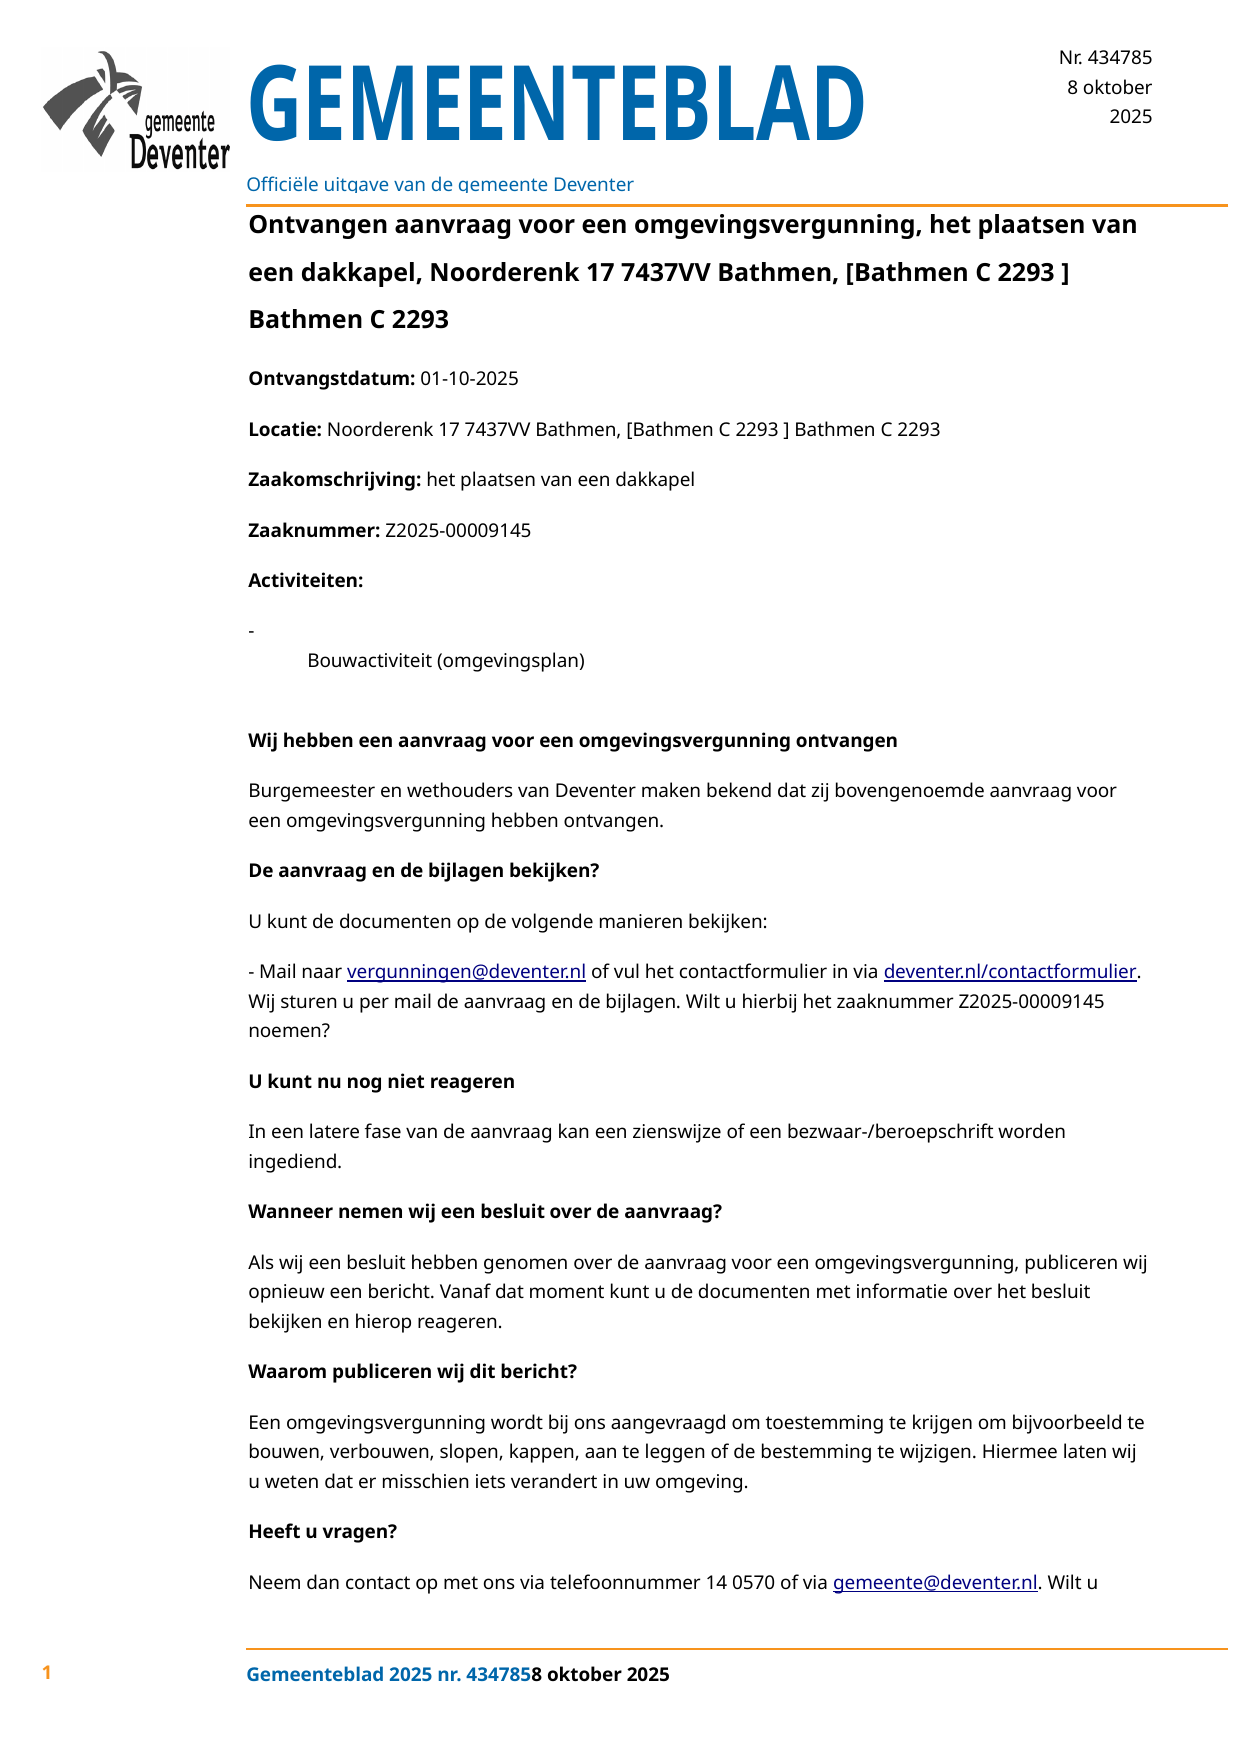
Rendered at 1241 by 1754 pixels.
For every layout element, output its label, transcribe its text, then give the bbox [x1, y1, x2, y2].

text Ontvangstdatum: 01-10-2025 [248, 366, 1152, 391]
text In een latere fase van de aanvraag kan een zienswijze of een bezwaar-/beroepschrift worden ingediend. [248, 1118, 1152, 1174]
text Zaakomschrijving: het plaatsen van een dakkapel [248, 466, 1152, 492]
text Wanneer nemen wij een besluit over de aanvraag? [248, 1198, 1152, 1224]
text Ontvangen aanvraag voor een omgevingsvergunning, het plaatsen van een dakkapel, Noorderenk 17 7437VV Bathmen, [Bathmen C 2293 ] Bathmen C 2293 [248, 207, 1152, 336]
text U kunt nu nog niet reageren [248, 1068, 1152, 1094]
text De aanvraag en de bijlagen bekijken? [248, 858, 1152, 883]
text Locatie: Noorderenk 17 7437VV Bathmen, [Bathmen C 2293 ] Bathmen C 2293 [248, 416, 1152, 442]
text Burgemeester en wethouders van Deventer maken bekend dat zij bovengenoemde aanvraag voor een omgevingsvergunning hebben ontvangen. [248, 778, 1152, 833]
picture [41, 47, 231, 172]
text Een omgevingsvergunning wordt bij ons aangevraagd om toestemming te krijgen om bijvoorbeeld te bouwen, verbouwen, slopen, kappen, aan te leggen of de bestemming te wijzigen. Hiermee laten wij u weten dat er misschien iets verandert in uw omgeving. [248, 1409, 1152, 1494]
list Bouwactiviteit (omgevingsplan) [248, 647, 1152, 673]
text U kunt de documenten op de volgende manieren bekijken: [248, 908, 1152, 934]
text Heeft u vragen? [248, 1518, 1152, 1544]
text - Mail naar vergunningen@deventer.nl of vul het contactformulier in via deventer.nl/contactformulier. Wij sturen u per mail de aanvraag en de bijlagen. Wilt u hierbij het zaaknummer Z2025-00009145 noemen? [248, 958, 1152, 1043]
text Activiteiten: [248, 567, 1152, 593]
text Zaaknummer: Z2025-00009145 [248, 517, 1152, 542]
text Waarom publiceren wij dit bericht? [248, 1358, 1152, 1384]
text Wij hebben een aanvraag voor een omgevingsvergunning ontvangen [248, 727, 1152, 753]
text Als wij een besluit hebben genomen over de aanvraag voor een omgevingsvergunning, publiceren wij opnieuw een bericht. Vanaf dat moment kunt u de documenten met informatie over het besluit bekijken en hierop reageren. [248, 1249, 1152, 1334]
text Neem dan contact op met ons via telefoonnummer 14 0570 of via gemeente@deventer.nl. Wilt u [248, 1569, 1152, 1594]
